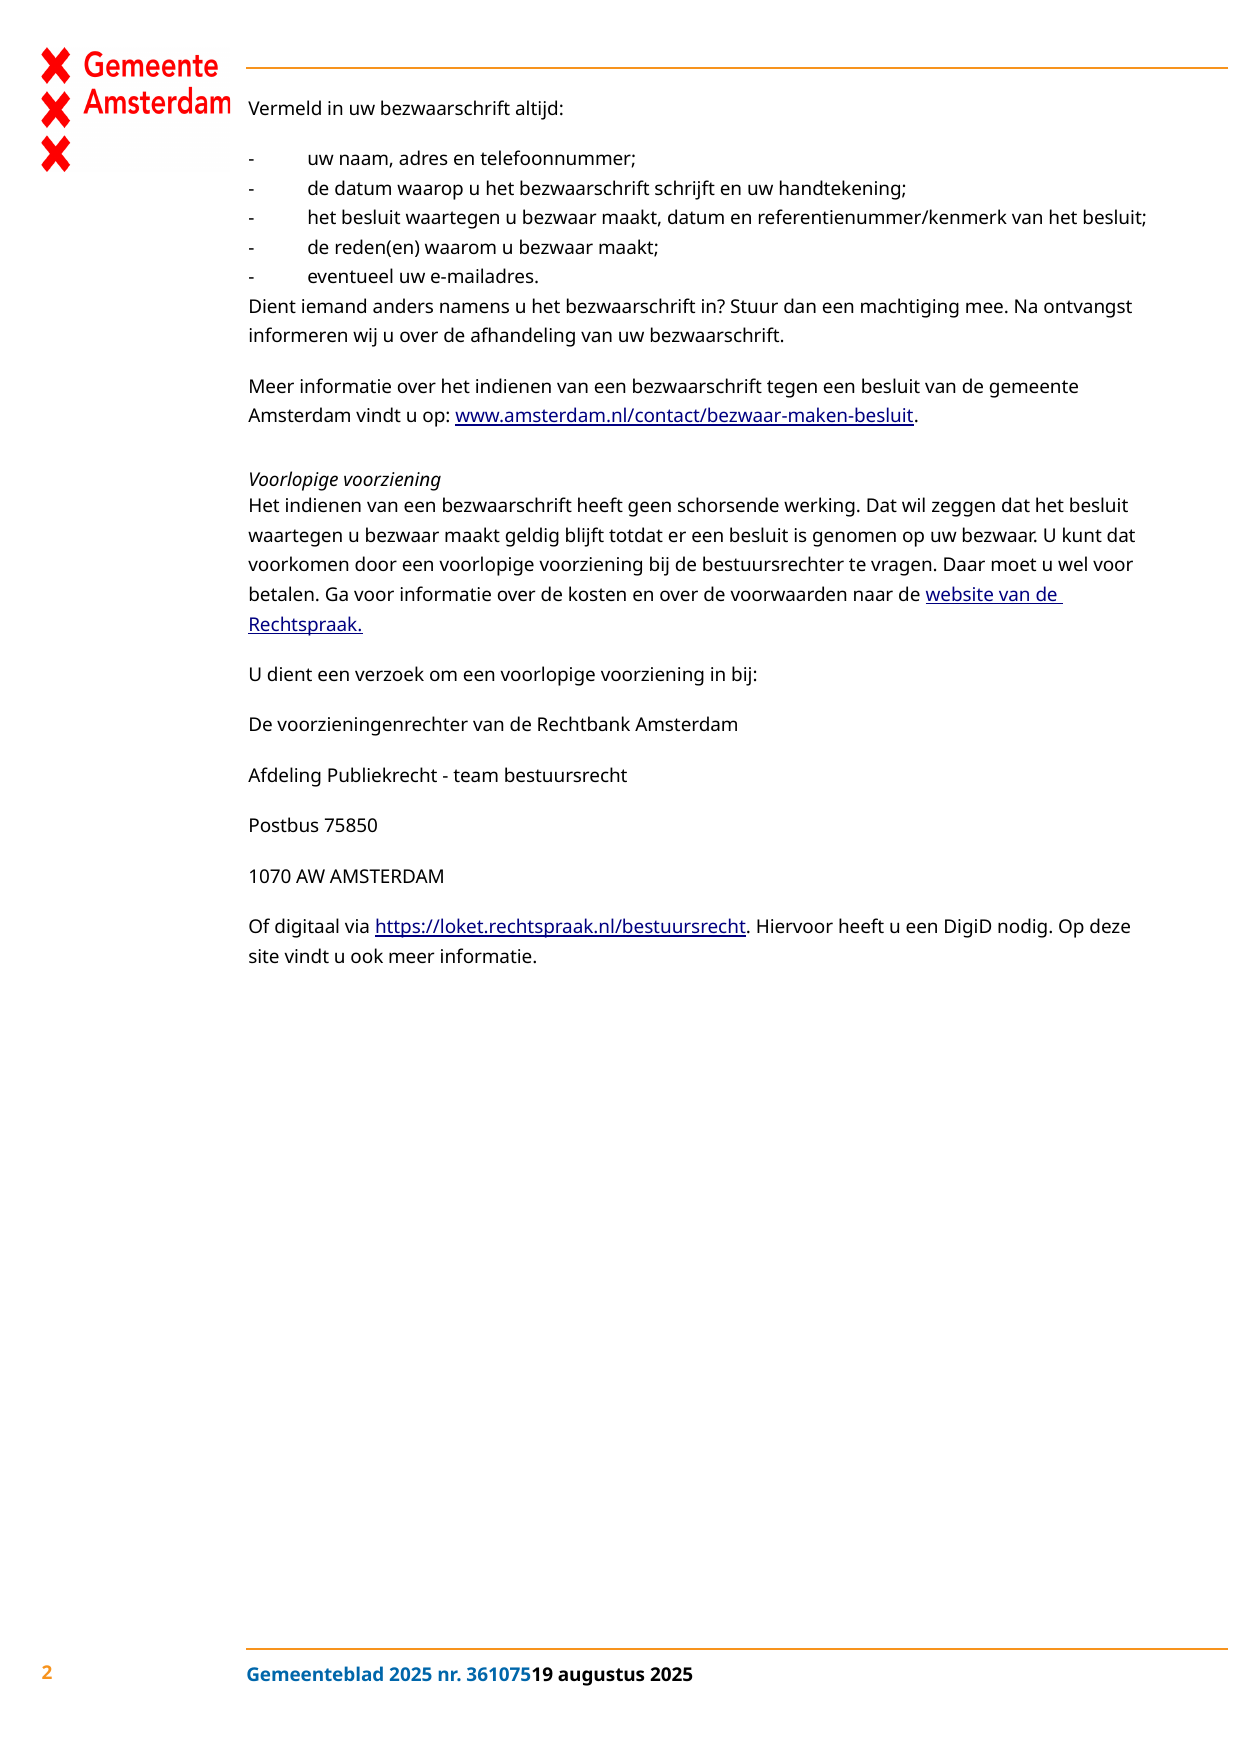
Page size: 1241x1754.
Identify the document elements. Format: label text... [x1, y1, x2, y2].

text U dient een verzoek om een voorlopige voorziening in bij: [248, 661, 1152, 687]
list eventueel uw e-mailadres. [248, 263, 1152, 289]
text 1070 AW AMSTERDAM [248, 863, 1152, 888]
list het besluit waartegen u bezwaar maakt, datum en referentienummer/kenmerk van het besluit; [248, 204, 1152, 230]
text Afdeling Publiekrecht - team bestuursrecht [248, 762, 1152, 788]
text De voorzieningenrechter van de Rechtbank Amsterdam [248, 712, 1152, 737]
list de datum waarop u het bezwaarschrift schrijft en uw handtekening; [248, 175, 1152, 201]
list de reden(en) waarom u bezwaar maakt; [248, 234, 1152, 260]
text Het indienen van een bezwaarschrift heeft geen schorsende werking. Dat wil zeggen dat het besluit waartegen u bezwaar maakt geldig blijft totdat er een besluit is genomen op uw bezwaar. U kunt dat voorkomen door een voorlopige voorziening bij de bestuursrechter te vragen. Daar moet u wel voor betalen. Ga voor informatie over de kosten en over de voorwaarden naar de website van de Rechtspraak. [248, 492, 1152, 636]
text Postbus 75850 [248, 812, 1152, 838]
list uw naam, adres en telefoonnummer; [248, 145, 1152, 171]
text Voorlopige voorziening [248, 467, 1152, 492]
text Dient iemand anders namens u het bezwaarschrift in? Stuur dan een machtiging mee. Na ontvangst informeren wij u over de afhandeling van uw bezwaarschrift. [248, 293, 1152, 348]
picture [41, 47, 231, 172]
text Meer informatie over het indienen van een bezwaarschrift tegen een besluit van de gemeente Amsterdam vindt u op: www.amsterdam.nl/contact/bezwaar-maken-besluit. [248, 373, 1152, 428]
text Of digitaal via https://loket.rechtspraak.nl/bestuursrecht. Hiervoor heeft u een DigiD nodig. Op deze site vindt u ook meer informatie. [248, 913, 1152, 968]
text Vermeld in uw bezwaarschrift altijd: [248, 95, 1152, 121]
